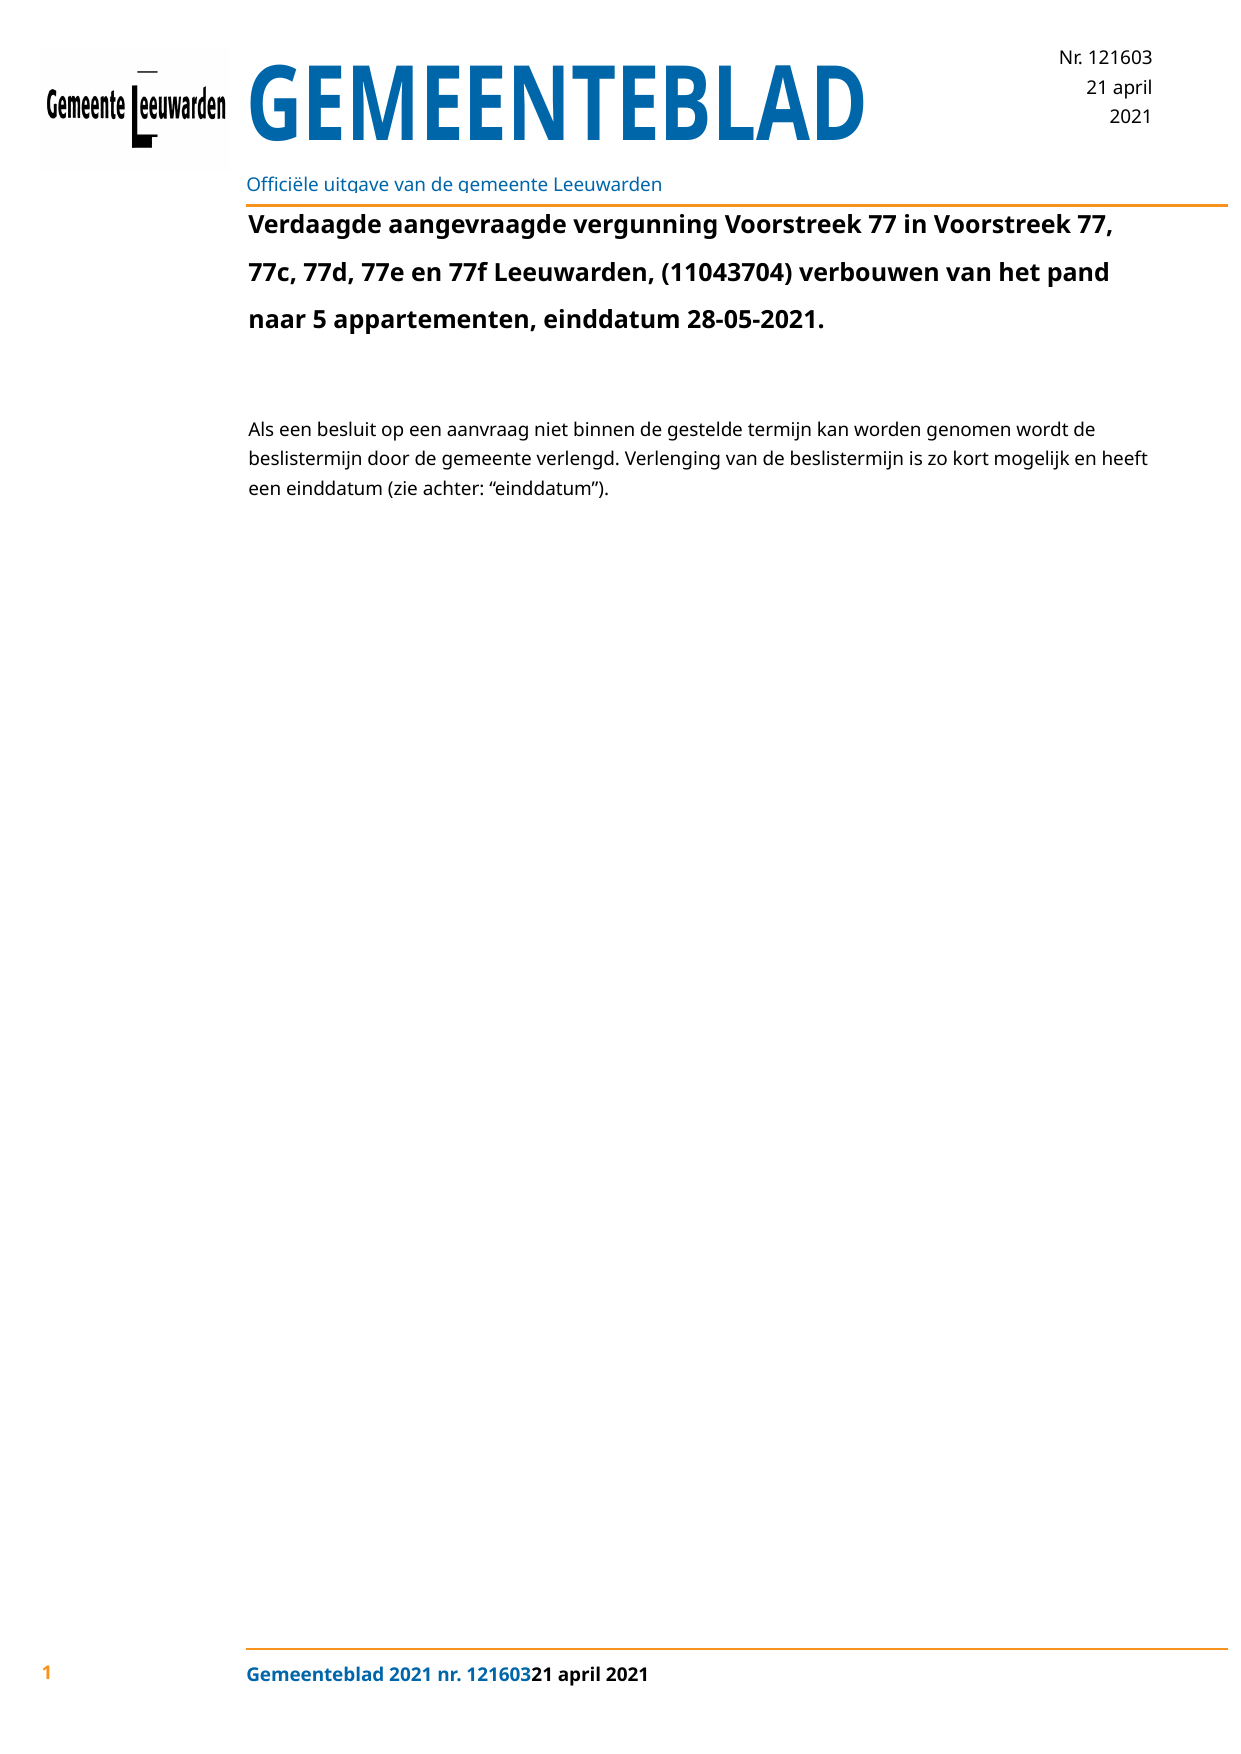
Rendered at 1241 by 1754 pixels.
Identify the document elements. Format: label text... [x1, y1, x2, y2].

picture [41, 47, 231, 172]
text Als een besluit op een aanvraag niet binnen de gestelde termijn kan worden genomen wordt de beslistermijn door de gemeente verlengd. Verlenging van de beslistermijn is zo kort mogelijk en heeft een einddatum (zie achter: “einddatum”). [248, 416, 1152, 501]
text Verdaagde aangevraagde vergunning Voorstreek 77 in Voorstreek 77, 77c, 77d, 77e en 77f Leeuwarden, (11043704) verbouwen van het pand naar 5 appartementen, einddatum 28-05-2021. [248, 207, 1152, 336]
